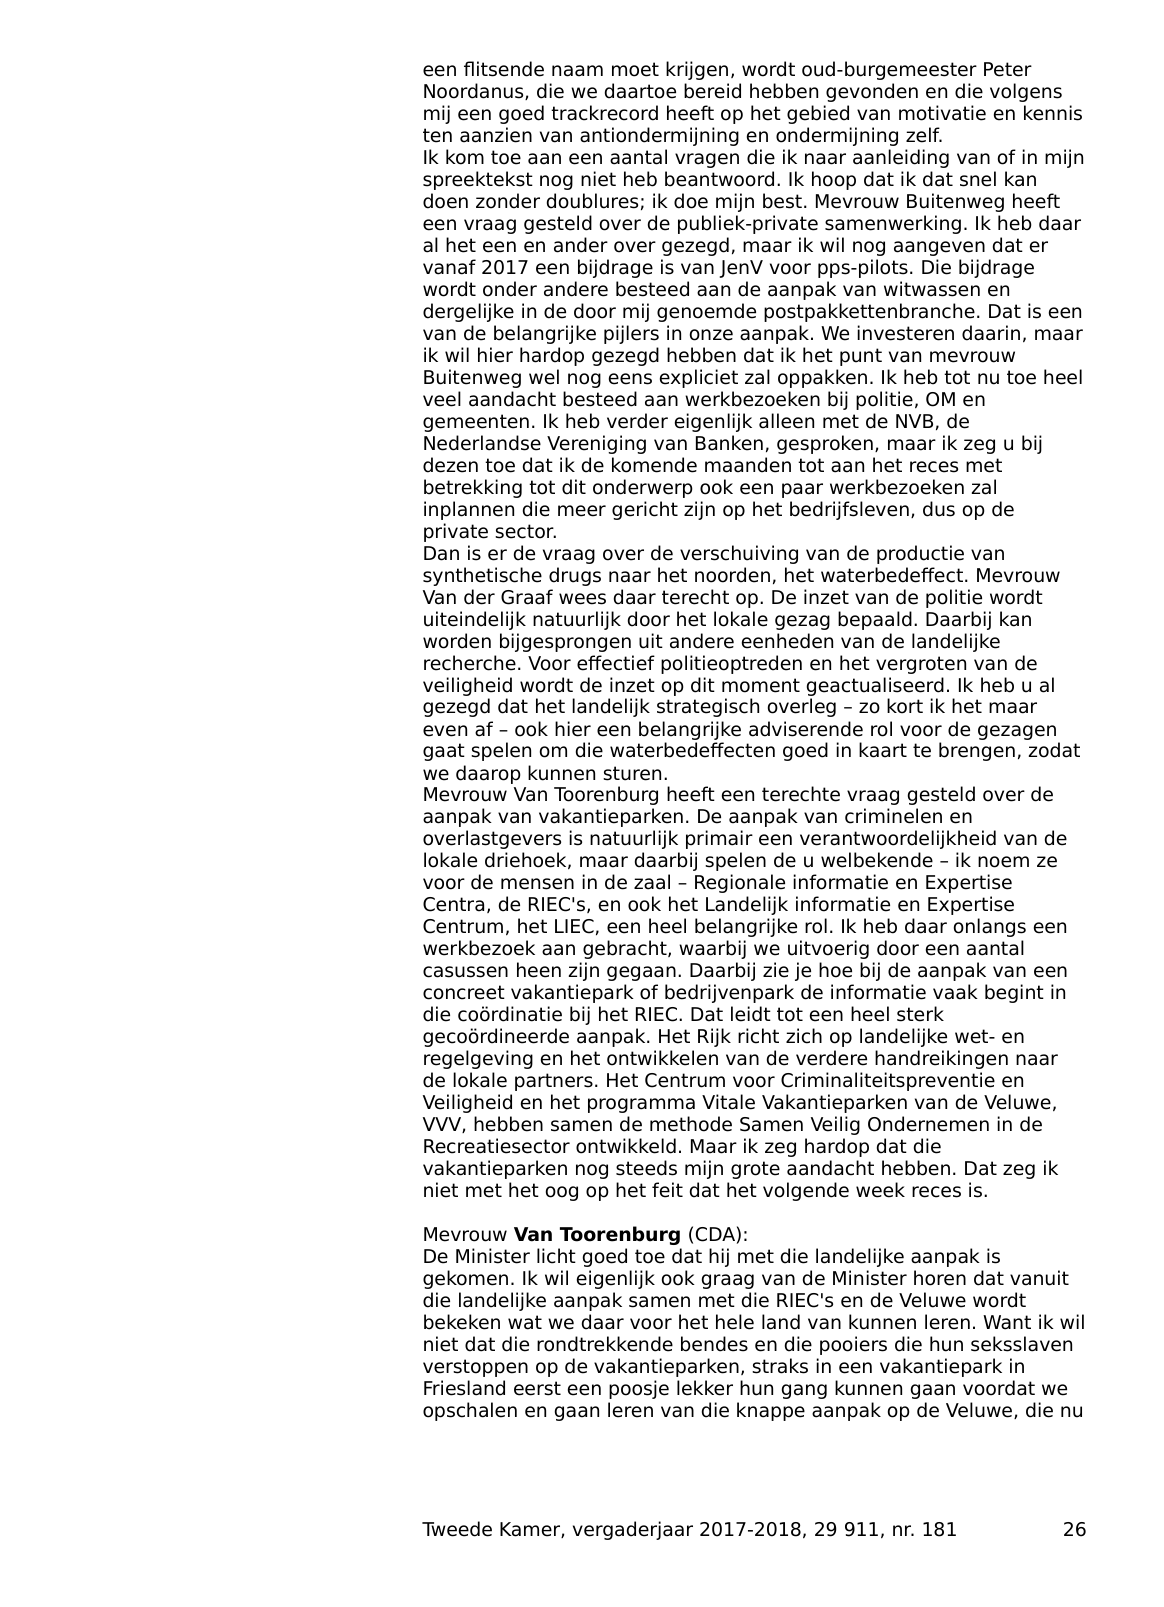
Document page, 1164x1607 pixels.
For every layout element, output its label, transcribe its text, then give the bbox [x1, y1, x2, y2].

text Mevrouw Van Toorenburg heeft een terechte vraag gesteld over de aanpak van vakantieparken. De aanpak van criminelen en overlastgevers is natuurlijk primair een verantwoordelijkheid van de lokale driehoek, maar daarbij spelen de u welbekende – ik noem ze voor de mensen in de zaal – Regionale informatie en Expertise Centra, de RIEC's, en ook het Landelijk informatie en Expertise Centrum, het LIEC, een heel belangrijke rol. Ik heb daar onlangs een werkbezoek aan gebracht, waarbij we uitvoerig door een aantal casussen heen zijn gegaan. Daarbij zie je hoe bij de aanpak van een concreet vakantiepark of bedrijvenpark de informatie vaak begint in die coördinatie bij het RIEC. Dat leidt tot een heel sterk gecoördineerde aanpak. Het Rijk richt zich op landelijke wet- en regelgeving en het ontwikkelen van de verdere handreikingen naar de lokale partners. Het Centrum voor Criminaliteitspreventie en Veiligheid en het programma Vitale Vakantieparken van de Veluwe, VVV, hebben samen de methode Samen Veilig Ondernemen in de Recreatiesector ontwikkeld. Maar ik zeg hardop dat die vakantieparken nog steeds mijn grote aandacht hebben. Dat zeg ik niet met het oog op het feit dat het volgende week reces is. [422, 784, 1087, 1202]
text Mevrouw Van Toorenburg (CDA): [422, 1224, 1087, 1246]
text De Minister licht goed toe dat hij met die landelijke aanpak is gekomen. Ik wil eigenlijk ook graag van de Minister horen dat vanuit die landelijke aanpak samen met die RIEC's en de Veluwe wordt bekeken wat we daar voor het hele land van kunnen leren. Want ik wil niet dat die rondtrekkende bendes en die pooiers die hun seksslaven verstoppen op de vakantieparken, straks in een vakantiepark in Friesland eerst een poosje lekker hun gang kunnen gaan voordat we opschalen en gaan leren van die knappe aanpak op de Veluwe, die nu [422, 1246, 1087, 1422]
text Ik kom toe aan een aantal vragen die ik naar aanleiding van of in mijn spreektekst nog niet heb beantwoord. Ik hoop dat ik dat snel kan doen zonder doublures; ik doe mijn best. Mevrouw Buitenweg heeft een vraag gesteld over de publiek-private samenwerking. Ik heb daar al het een en ander over gezegd, maar ik wil nog aangeven dat er vanaf 2017 een bijdrage is van JenV voor pps-pilots. Die bijdrage wordt onder andere besteed aan de aanpak van witwassen en dergelijke in de door mij genoemde postpakkettenbranche. Dat is een van de belangrijke pijlers in onze aanpak. We investeren daarin, maar ik wil hier hardop gezegd hebben dat ik het punt van mevrouw Buitenweg wel nog eens expliciet zal oppakken. Ik heb tot nu toe heel veel aandacht besteed aan werkbezoeken bij politie, OM en gemeenten. Ik heb verder eigenlijk alleen met de NVB, de Nederlandse Vereniging van Banken, gesproken, maar ik zeg u bij dezen toe dat ik de komende maanden tot aan het reces met betrekking tot dit onderwerp ook een paar werkbezoeken zal inplannen die meer gericht zijn op het bedrijfsleven, dus op de private sector. [422, 147, 1087, 543]
text Dan is er de vraag over de verschuiving van de productie van synthetische drugs naar het noorden, het waterbedeffect. Mevrouw Van der Graaf wees daar terecht op. De inzet van de politie wordt uiteindelijk natuurlijk door het lokale gezag bepaald. Daarbij kan worden bijgesprongen uit andere eenheden van de landelijke recherche. Voor effectief politieoptreden en het vergroten van de veiligheid wordt de inzet op dit moment geactualiseerd. Ik heb u al gezegd dat het landelijk strategisch overleg – zo kort ik het maar even af – ook hier een belangrijke adviserende rol voor de gezagen gaat spelen om die waterbedeffecten goed in kaart te brengen, zodat we daarop kunnen sturen. [422, 543, 1087, 784]
text een flitsende naam moet krijgen, wordt oud-burgemeester Peter Noordanus, die we daartoe bereid hebben gevonden en die volgens mij een goed trackrecord heeft op het gebied van motivatie en kennis ten aanzien van antiondermijning en ondermijning zelf. [422, 59, 1087, 147]
